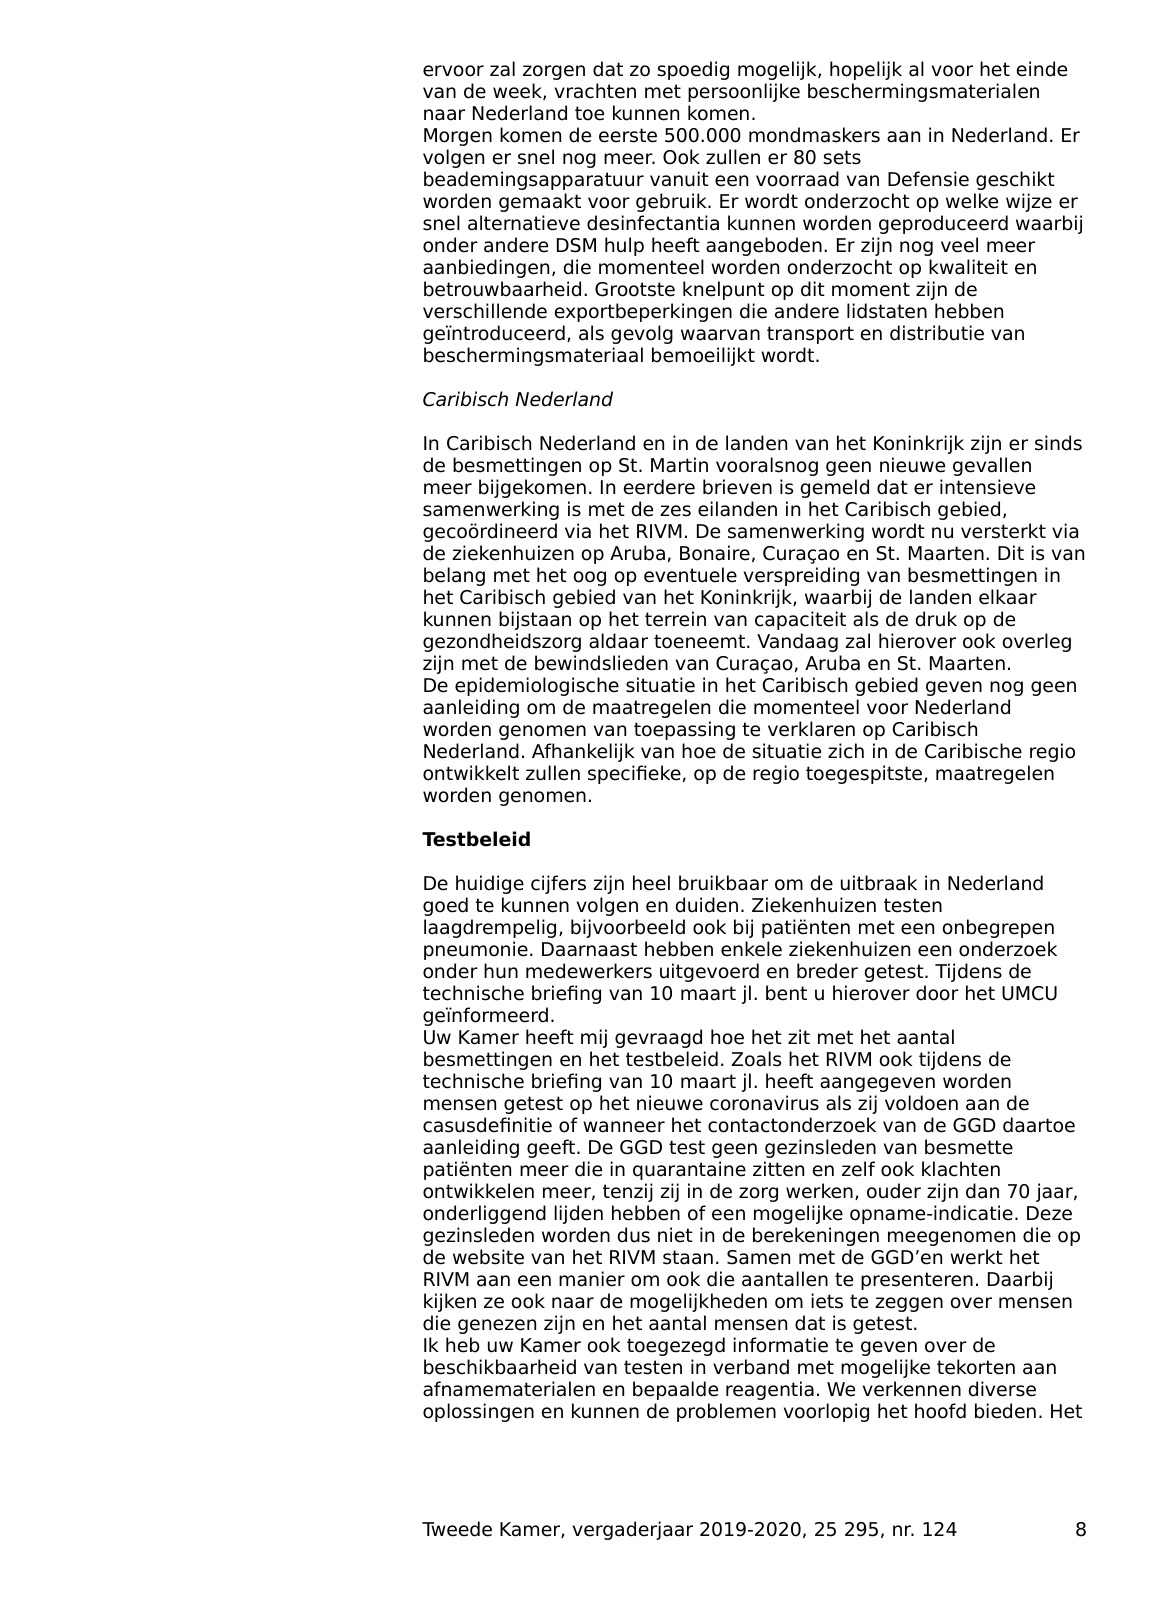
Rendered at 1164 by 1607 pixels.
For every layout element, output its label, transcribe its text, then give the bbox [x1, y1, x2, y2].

text In Caribisch Nederland en in de landen van het Koninkrijk zijn er sinds de besmettingen op St. Martin vooralsnog geen nieuwe gevallen meer bijgekomen. In eerdere brieven is gemeld dat er intensieve samenwerking is met de zes eilanden in het Caribisch gebied, gecoördineerd via het RIVM. De samenwerking wordt nu versterkt via de ziekenhuizen op Aruba, Bonaire, Curaçao en St. Maarten. Dit is van belang met het oog op eventuele verspreiding van besmettingen in het Caribisch gebied van het Koninkrijk, waarbij de landen elkaar kunnen bijstaan op het terrein van capaciteit als de druk op de gezondheidszorg aldaar toeneemt. Vandaag zal hierover ook overleg zijn met de bewindslieden van Curaçao, Aruba en St. Maarten. [422, 433, 1087, 675]
subtitle Testbeleid [422, 829, 1087, 851]
text De epidemiologische situatie in het Caribisch gebied geven nog geen aanleiding om de maatregelen die momenteel voor Nederland worden genomen van toepassing te verklaren op Caribisch Nederland. Afhankelijk van hoe de situatie zich in de Caribische regio ontwikkelt zullen specifieke, op de regio toegespitste, maatregelen worden genomen. [422, 675, 1087, 807]
text Ik heb uw Kamer ook toegezegd informatie te geven over de beschikbaarheid van testen in verband met mogelijke tekorten aan afnamematerialen en bepaalde reagentia. We verkennen diverse oplossingen en kunnen de problemen voorlopig het hoofd bieden. Het [422, 1335, 1087, 1423]
text Morgen komen de eerste 500.000 mondmaskers aan in Nederland. Er volgen er snel nog meer. Ook zullen er 80 sets beademingsapparatuur vanuit een voorraad van Defensie geschikt worden gemaakt voor gebruik. Er wordt onderzocht op welke wijze er snel alternatieve desinfectantia kunnen worden geproduceerd waarbij onder andere DSM hulp heeft aangeboden. Er zijn nog veel meer aanbiedingen, die momenteel worden onderzocht op kwaliteit en betrouwbaarheid. Grootste knelpunt op dit moment zijn de verschillende exportbeperkingen die andere lidstaten hebben geïntroduceerd, als gevolg waarvan transport en distributie van beschermingsmateriaal bemoeilijkt wordt. [422, 125, 1087, 367]
text Uw Kamer heeft mij gevraagd hoe het zit met het aantal besmettingen en het testbeleid. Zoals het RIVM ook tijdens de technische briefing van 10 maart jl. heeft aangegeven worden mensen getest op het nieuwe coronavirus als zij voldoen aan de casusdefinitie of wanneer het contactonderzoek van de GGD daartoe aanleiding geeft. De GGD test geen gezinsleden van besmette patiënten meer die in quarantaine zitten en zelf ook klachten ontwikkelen meer, tenzij zij in de zorg werken, ouder zijn dan 70 jaar, onderliggend lijden hebben of een mogelijke opname-indicatie. Deze gezinsleden worden dus niet in de berekeningen meegenomen die op de website van het RIVM staan. Samen met de GGD’en werkt het RIVM aan een manier om ook die aantallen te presenteren. Daarbij kijken ze ook naar de mogelijkheden om iets te zeggen over mensen die genezen zijn en het aantal mensen dat is getest. [422, 1027, 1087, 1335]
subtitle Caribisch Nederland [422, 389, 1087, 411]
text De huidige cijfers zijn heel bruikbaar om de uitbraak in Nederland goed te kunnen volgen en duiden. Ziekenhuizen testen laagdrempelig, bijvoorbeeld ook bij patiënten met een onbegrepen pneumonie. Daarnaast hebben enkele ziekenhuizen een onderzoek onder hun medewerkers uitgevoerd en breder getest. Tijdens de technische briefing van 10 maart jl. bent u hierover door het UMCU geïnformeerd. [422, 873, 1087, 1027]
text ervoor zal zorgen dat zo spoedig mogelijk, hopelijk al voor het einde van de week, vrachten met persoonlijke beschermingsmaterialen naar Nederland toe kunnen komen. [422, 59, 1087, 125]
